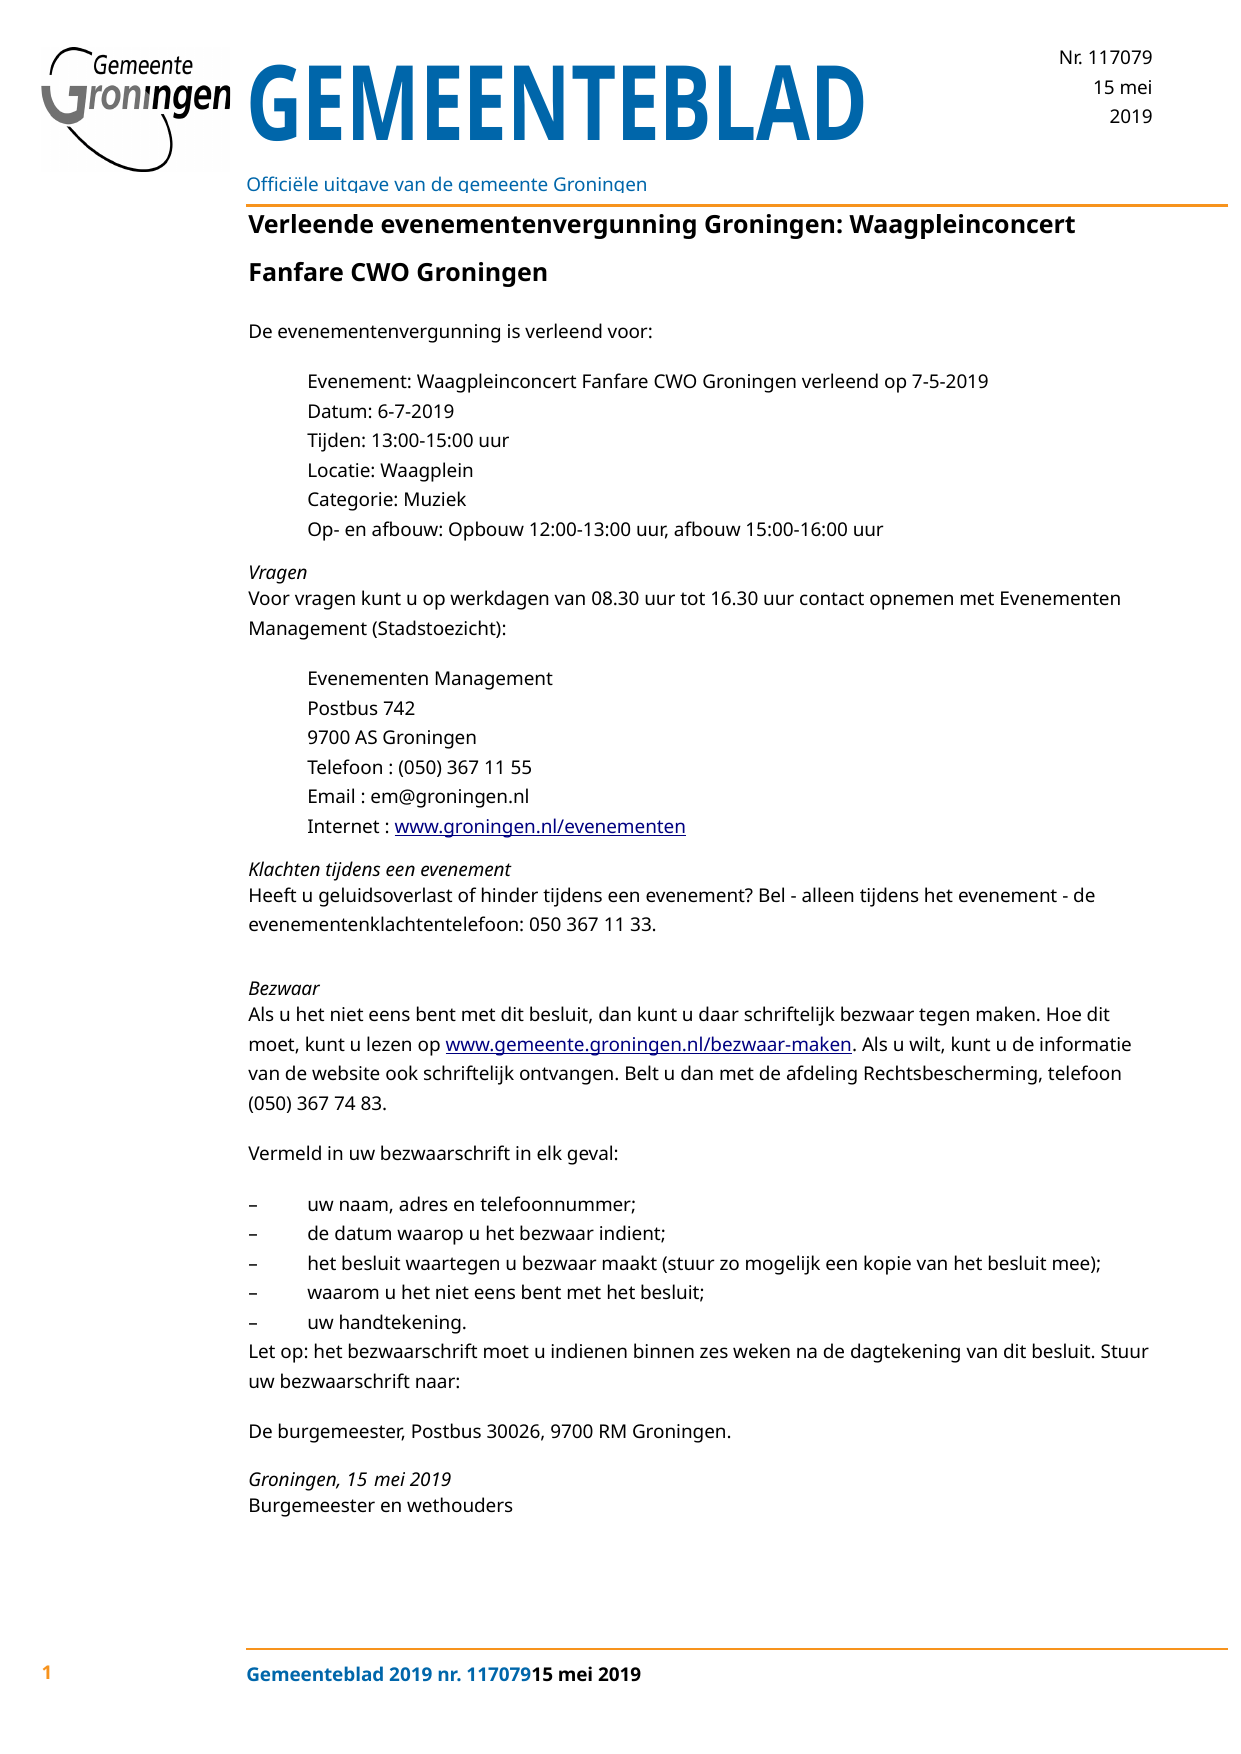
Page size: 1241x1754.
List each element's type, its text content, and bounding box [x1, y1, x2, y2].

list 9700 AS Groningen [248, 724, 1152, 750]
text De evenementenvergunning is verleend voor: [248, 318, 1152, 344]
list Op- en afbouw: Opbouw 12:00-13:00 uur, afbouw 15:00-16:00 uur [248, 516, 1152, 542]
text Vragen [248, 559, 1152, 585]
picture [41, 47, 231, 172]
list Evenementen Management [248, 665, 1152, 691]
list de datum waarop u het bezwaar indient; [248, 1220, 1152, 1246]
text Als u het niet eens bent met dit besluit, dan kunt u daar schriftelijk bezwaar tegen maken. Hoe dit moet, kunt u lezen op www.gemeente.groningen.nl/bezwaar-maken. Als u wilt, kunt u de informatie van de website ook schriftelijk ontvangen. Belt u dan met de afdeling Rechtsbescherming, telefoon (050) 367 74 83. [248, 1001, 1152, 1116]
list Locatie: Waagplein [248, 457, 1152, 483]
text Verleende evenementenvergunning Groningen: Waagpleinconcert Fanfare CWO Groningen [248, 207, 1152, 288]
text Groningen, 15 mei 2019 [248, 1466, 1152, 1492]
list Categorie: Muziek [248, 487, 1152, 512]
text Voor vragen kunt u op werkdagen van 08.30 uur tot 16.30 uur contact opnemen met Evenementen Management (Stadstoezicht): [248, 585, 1152, 640]
list Telefoon : (050) 367 11 55 [248, 754, 1152, 779]
list uw naam, adres en telefoonnummer; [248, 1191, 1152, 1216]
text Burgemeester en wethouders [248, 1492, 1152, 1518]
text De burgemeester, Postbus 30026, 9700 RM Groningen. [248, 1419, 1152, 1444]
list waarom u het niet eens bent met het besluit; [248, 1279, 1152, 1305]
list Evenement: Waagpleinconcert Fanfare CWO Groningen verleend op 7-5-2019 [248, 368, 1152, 394]
list uw handtekening. [248, 1309, 1152, 1335]
list Datum: 6-7-2019 [248, 398, 1152, 424]
list Postbus 742 [248, 695, 1152, 720]
list Internet : www.groningen.nl/evenementen [248, 813, 1152, 839]
list Email : em@groningen.nl [248, 783, 1152, 809]
text Klachten tijdens een evenement [248, 856, 1152, 882]
list het besluit waartegen u bezwaar maakt (stuur zo mogelijk een kopie van het besluit mee); [248, 1250, 1152, 1276]
text Heeft u geluidsoverlast of hinder tijdens een evenement? Bel - alleen tijdens het evenement - de evenementenklachtentelefoon: 050 367 11 33. [248, 882, 1152, 937]
text Let op: het bezwaarschrift moet u indienen binnen zes weken na de dagtekening van dit besluit. Stuur uw bezwaarschrift naar: [248, 1339, 1152, 1394]
text Vermeld in uw bezwaarschrift in elk geval: [248, 1140, 1152, 1166]
text Bezwaar [248, 975, 1152, 1001]
list Tijden: 13:00-15:00 uur [248, 427, 1152, 453]
